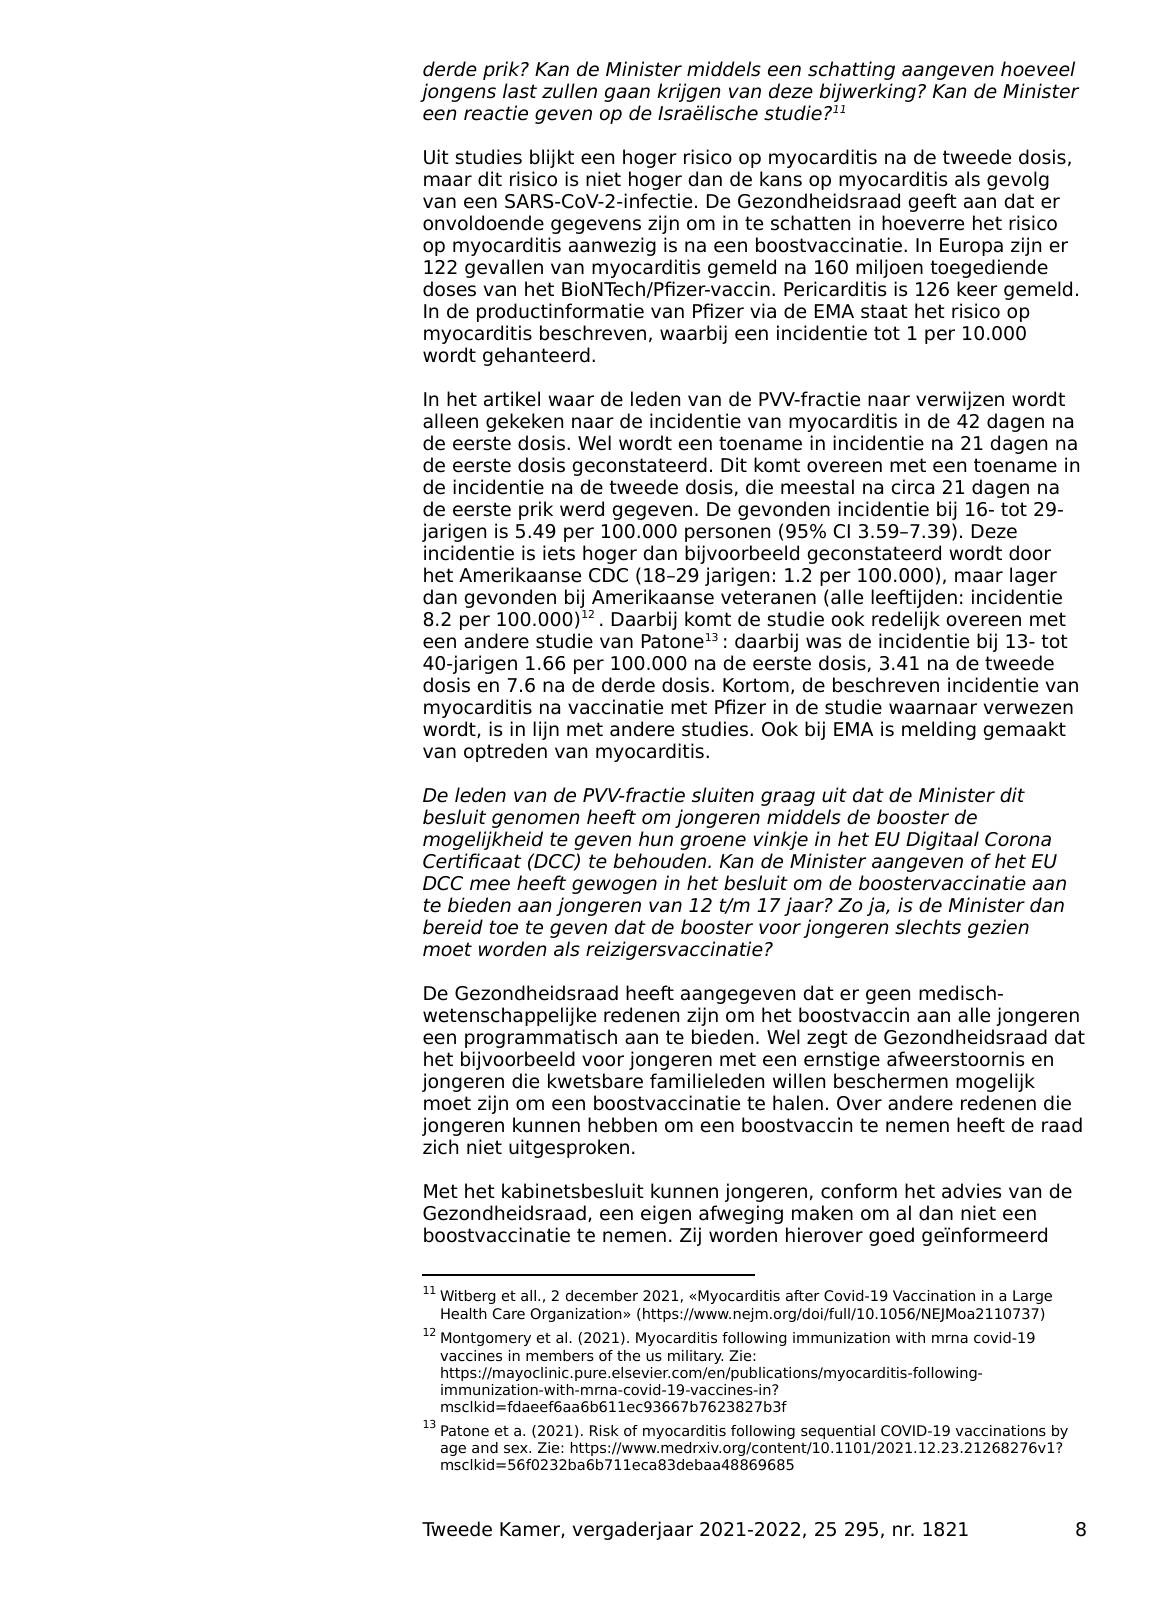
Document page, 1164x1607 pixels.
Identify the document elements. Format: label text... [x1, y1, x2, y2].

text Met het kabinetsbesluit kunnen jongeren, conform het advies van de Gezondheidsraad, een eigen afweging maken om al dan niet een boostvaccinatie te nemen. Zij worden hierover goed geïnformeerd [422, 1181, 1087, 1247]
text Witberg et all., 2 december 2021, «Myocarditis after Covid-19 Vaccination in a Large Health Care Organization» (https://www.nejm.org/doi/full/10.1056/NEJMoa2110737) [422, 1284, 1087, 1323]
text De Gezondheidsraad heeft aangegeven dat er geen medisch-wetenschappelijke redenen zijn om het boostvaccin aan alle jongeren een programmatisch aan te bieden. Wel zegt de Gezondheidsraad dat het bijvoorbeeld voor jongeren met een ernstige afweerstoornis en jongeren die kwetsbare familieleden willen beschermen mogelijk moet zijn om een boostvaccinatie te halen. Over andere redenen die jongeren kunnen hebben om een boostvaccin te nemen heeft de raad zich niet uitgesproken. [422, 983, 1087, 1159]
text derde prik? Kan de Minister middels een schatting aangeven hoeveel jongens last zullen gaan krijgen van deze bijwerking? Kan de Minister een reactie geven op de Israëlische studie? [422, 59, 1087, 125]
text Uit studies blijkt een hoger risico op myocarditis na de tweede dosis, maar dit risico is niet hoger dan de kans op myocarditis als gevolg van een SARS-CoV-2-infectie. De Gezondheidsraad geeft aan dat er onvoldoende gegevens zijn om in te schatten in hoeverre het risico op myocarditis aanwezig is na een boostvaccinatie. In Europa zijn er 122 gevallen van myocarditis gemeld na 160 miljoen toegediende doses van het BioNTech/Pfizer-vaccin. Pericarditis is 126 keer gemeld. In de productinformatie van Pfizer via de EMA staat het risico op myocarditis beschreven, waarbij een incidentie tot 1 per 10.000 wordt gehanteerd. [422, 147, 1087, 367]
text De leden van de PVV-fractie sluiten graag uit dat de Minister dit besluit genomen heeft om jongeren middels de booster de mogelijkheid te geven hun groene vinkje in het EU Digitaal Corona Certificaat (DCC) te behouden. Kan de Minister aangeven of het EU DCC mee heeft gewogen in het besluit om de boostervaccinatie aan te bieden aan jongeren van 12 t/m 17 jaar? Zo ja, is de Minister dan bereid toe te geven dat de booster voor jongeren slechts gezien moet worden als reizigersvaccinatie? [422, 785, 1087, 961]
text Montgomery et al. (2021). Myocarditis following immunization with mrna covid-19 vaccines in members of the us military. Zie: https://mayoclinic.pure.elsevier.com/en/publications/myocarditis-following-immunization-with-mrna-covid-19-vaccines-in?msclkid=fdaeef6aa6b611ec93667b7623827b3f [422, 1326, 1087, 1416]
text Patone et a. (2021). Risk of myocarditis following sequential COVID-19 vaccinations by age and sex. Zie: https://www.medrxiv.org/content/10.1101/2021.12.23.21268276v1?msclkid=56f0232ba6b711eca83debaa48869685 [422, 1418, 1087, 1474]
text In het artikel waar de leden van de PVV-fractie naar verwijzen wordt alleen gekeken naar de incidentie van myocarditis in de 42 dagen na de eerste dosis. Wel wordt een toename in incidentie na 21 dagen na de eerste dosis geconstateerd. Dit komt overeen met een toename in de incidentie na de tweede dosis, die meestal na circa 21 dagen na de eerste prik werd gegeven. De gevonden incidentie bij 16- tot 29-jarigen is 5.49 per 100.000 personen (95% CI 3.59–7.39). Deze incidentie is iets hoger dan bijvoorbeeld geconstateerd wordt door het Amerikaanse CDC (18–29 jarigen: 1.2 per 100.000), maar lager dan gevonden bij Amerikaanse veteranen (alle leeftijden: incidentie 8.2 per 100.000). Daarbij komt de studie ook redelijk overeen met een andere studie van Patone: daarbij was de incidentie bij 13- tot 40-jarigen 1.66 per 100.000 na de eerste dosis, 3.41 na de tweede dosis en 7.6 na de derde dosis. Kortom, de beschreven incidentie van myocarditis na vaccinatie met Pfizer in de studie waarnaar verwezen wordt, is in lijn met andere studies. Ook bij EMA is melding gemaakt van optreden van myocarditis. [422, 389, 1087, 763]
